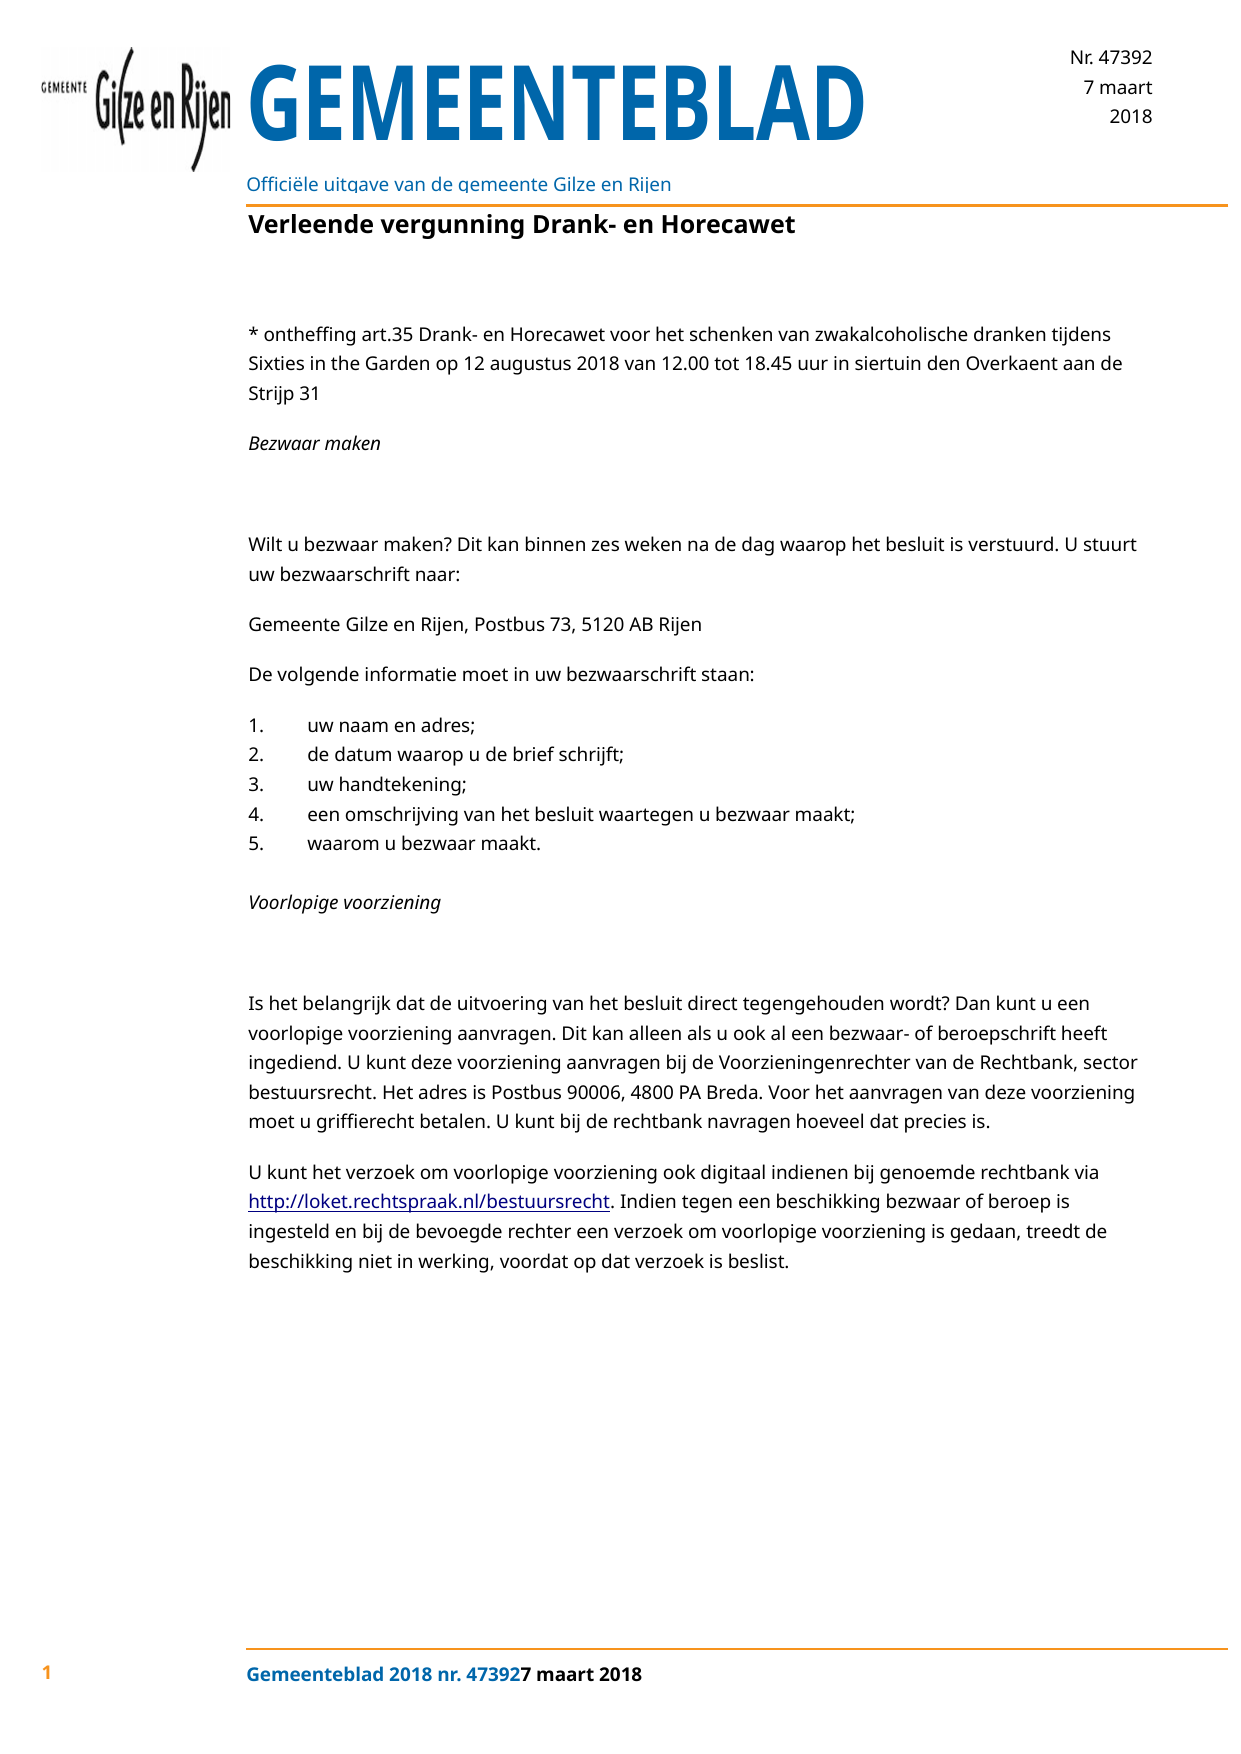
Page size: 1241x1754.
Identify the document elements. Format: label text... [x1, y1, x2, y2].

text Voorlopige voorziening [248, 889, 1152, 915]
text U kunt het verzoek om voorlopige voorziening ook digitaal indienen bij genoemde rechtbank via http://loket.rechtspraak.nl/bestuursrecht. Indien tegen een beschikking bezwaar of beroep is ingesteld en bij de bevoegde rechter een verzoek om voorlopige voorziening is gedaan, treedt de beschikking niet in werking, voordat op dat verzoek is beslist. [248, 1159, 1152, 1273]
list de datum waarop u de brief schrijft; [248, 742, 1152, 767]
text Verleende vergunning Drank- en Horecawet [248, 207, 1152, 241]
picture [41, 47, 231, 172]
text Gemeente Gilze en Rijen, Postbus 73, 5120 AB Rijen [248, 611, 1152, 637]
text Bezwaar maken [248, 430, 1152, 456]
list uw naam en adres; [248, 712, 1152, 738]
text Is het belangrijk dat de uitvoering van het besluit direct tegengehouden wordt? Dan kunt u een voorlopige voorziening aanvragen. Dit kan alleen als u ook al een bezwaar- of beroepschrift heeft ingediend. U kunt deze voorziening aanvragen bij de Voorzieningenrechter van de Rechtbank, sector bestuursrecht. Het adres is Postbus 90006, 4800 PA Breda. Voor het aanvragen van deze voorziening moet u griffierecht betalen. U kunt bij de rechtbank navragen hoeveel dat precies is. [248, 990, 1152, 1134]
text Wilt u bezwaar maken? Dit kan binnen zes weken na de dag waarop het besluit is verstuurd. U stuurt uw bezwaarschrift naar: [248, 531, 1152, 586]
list waarom u bezwaar maakt. [248, 830, 1152, 856]
list een omschrijving van het besluit waartegen u bezwaar maakt; [248, 801, 1152, 826]
text De volgende informatie moet in uw bezwaarschrift staan: [248, 662, 1152, 687]
list uw handtekening; [248, 771, 1152, 797]
text * ontheffing art.35 Drank- en Horecawet voor het schenken van zwakalcoholische dranken tijdens Sixties in the Garden op 12 augustus 2018 van 12.00 tot 18.45 uur in siertuin den Overkaent aan de Strijp 31 [248, 321, 1152, 406]
